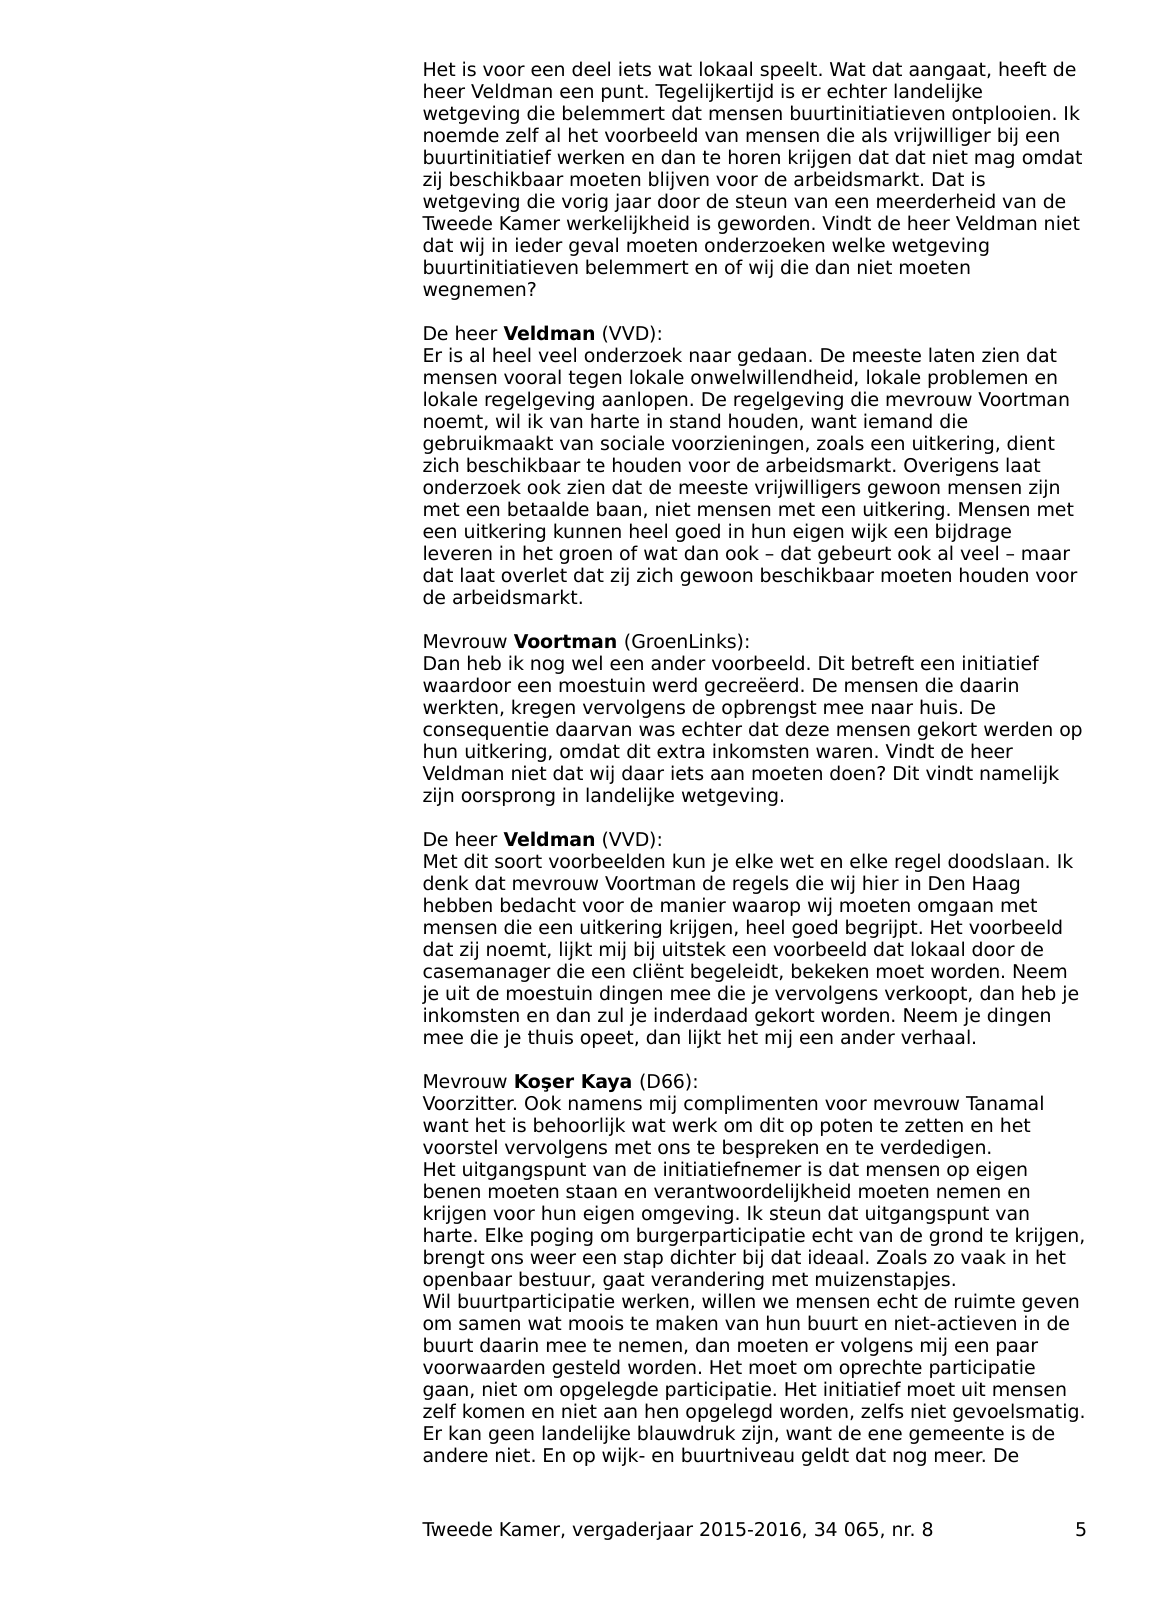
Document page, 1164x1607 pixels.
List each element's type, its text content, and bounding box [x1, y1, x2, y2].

text Het is voor een deel iets wat lokaal speelt. Wat dat aangaat, heeft de heer Veldman een punt. Tegelijkertijd is er echter landelijke wetgeving die belemmert dat mensen buurtinitiatieven ontplooien. Ik noemde zelf al het voorbeeld van mensen die als vrijwilliger bij een buurtinitiatief werken en dan te horen krijgen dat dat niet mag omdat zij beschikbaar moeten blijven voor de arbeidsmarkt. Dat is wetgeving die vorig jaar door de steun van een meerderheid van de Tweede Kamer werkelijkheid is geworden. Vindt de heer Veldman niet dat wij in ieder geval moeten onderzoeken welke wetgeving buurtinitiatieven belemmert en of wij die dan niet moeten wegnemen? [422, 59, 1087, 301]
text Mevrouw Voortman (GroenLinks): [422, 631, 1087, 653]
text Mevrouw Koşer Kaya (D66): [422, 1071, 1087, 1093]
text Wil buurtparticipatie werken, willen we mensen echt de ruimte geven om samen wat moois te maken van hun buurt en niet-actieven in de buurt daarin mee te nemen, dan moeten er volgens mij een paar voorwaarden gesteld worden. Het moet om oprechte participatie gaan, niet om opgelegde participatie. Het initiatief moet uit mensen zelf komen en niet aan hen opgelegd worden, zelfs niet gevoelsmatig. Er kan geen landelijke blauwdruk zijn, want de ene gemeente is de andere niet. En op wijk- en buurtniveau geldt dat nog meer. De [422, 1291, 1087, 1467]
text Dan heb ik nog wel een ander voorbeeld. Dit betreft een initiatief waardoor een moestuin werd gecreëerd. De mensen die daarin werkten, kregen vervolgens de opbrengst mee naar huis. De consequentie daarvan was echter dat deze mensen gekort werden op hun uitkering, omdat dit extra inkomsten waren. Vindt de heer Veldman niet dat wij daar iets aan moeten doen? Dit vindt namelijk zijn oorsprong in landelijke wetgeving. [422, 653, 1087, 807]
text Het uitgangspunt van de initiatiefnemer is dat mensen op eigen benen moeten staan en verantwoordelijkheid moeten nemen en krijgen voor hun eigen omgeving. Ik steun dat uitgangspunt van harte. Elke poging om burgerparticipatie echt van de grond te krijgen, brengt ons weer een stap dichter bij dat ideaal. Zoals zo vaak in het openbaar bestuur, gaat verandering met muizenstapjes. [422, 1159, 1087, 1291]
text Voorzitter. Ook namens mij complimenten voor mevrouw Tanamal want het is behoorlijk wat werk om dit op poten te zetten en het voorstel vervolgens met ons te bespreken en te verdedigen. [422, 1093, 1087, 1159]
text De heer Veldman (VVD): [422, 323, 1087, 345]
text Met dit soort voorbeelden kun je elke wet en elke regel doodslaan. Ik denk dat mevrouw Voortman de regels die wij hier in Den Haag hebben bedacht voor de manier waarop wij moeten omgaan met mensen die een uitkering krijgen, heel goed begrijpt. Het voorbeeld dat zij noemt, lijkt mij bij uitstek een voorbeeld dat lokaal door de casemanager die een cliënt begeleidt, bekeken moet worden. Neem je uit de moestuin dingen mee die je vervolgens verkoopt, dan heb je inkomsten en dan zul je inderdaad gekort worden. Neem je dingen mee die je thuis opeet, dan lijkt het mij een ander verhaal. [422, 851, 1087, 1049]
text Er is al heel veel onderzoek naar gedaan. De meeste laten zien dat mensen vooral tegen lokale onwelwillendheid, lokale problemen en lokale regelgeving aanlopen. De regelgeving die mevrouw Voortman noemt, wil ik van harte in stand houden, want iemand die gebruikmaakt van sociale voorzieningen, zoals een uitkering, dient zich beschikbaar te houden voor de arbeidsmarkt. Overigens laat onderzoek ook zien dat de meeste vrijwilligers gewoon mensen zijn met een betaalde baan, niet mensen met een uitkering. Mensen met een uitkering kunnen heel goed in hun eigen wijk een bijdrage leveren in het groen of wat dan ook – dat gebeurt ook al veel – maar dat laat overlet dat zij zich gewoon beschikbaar moeten houden voor de arbeidsmarkt. [422, 345, 1087, 609]
text De heer Veldman (VVD): [422, 829, 1087, 851]
